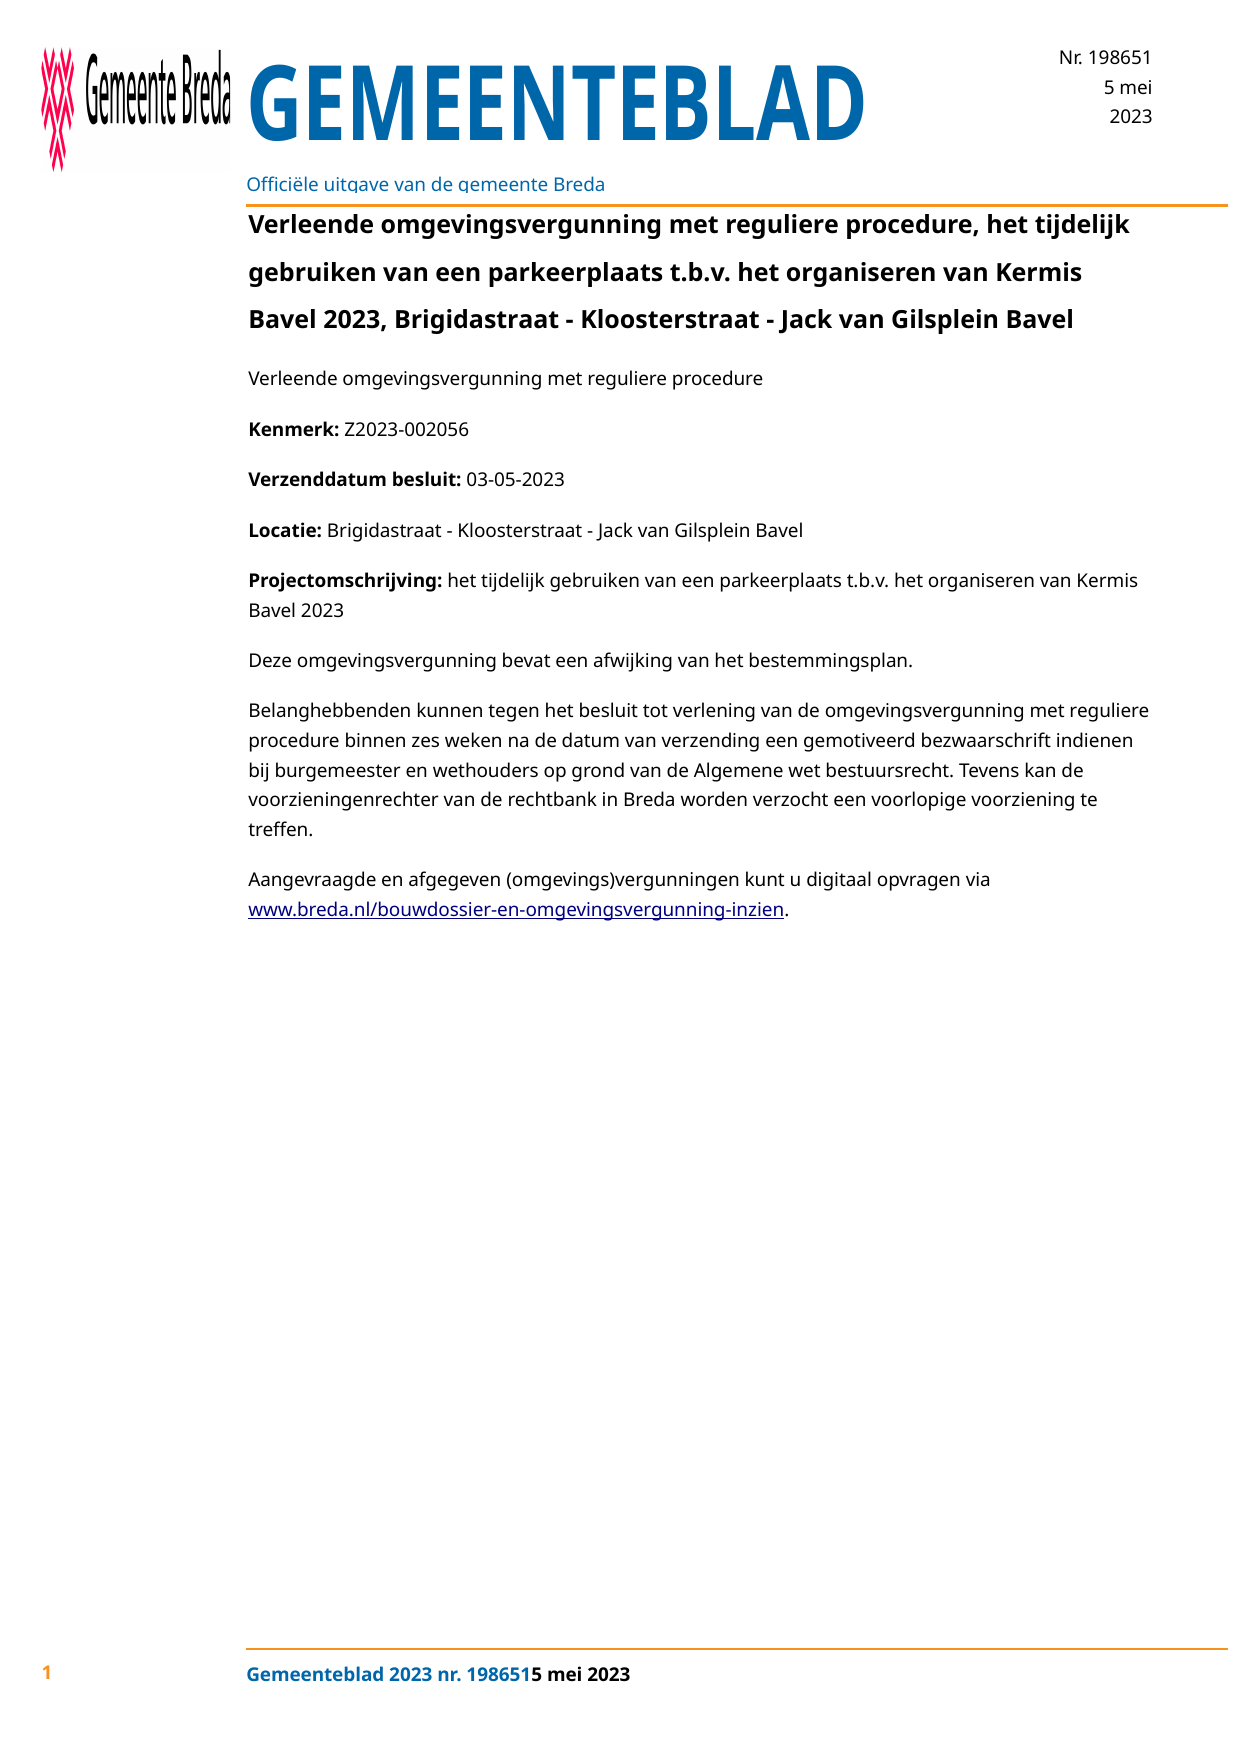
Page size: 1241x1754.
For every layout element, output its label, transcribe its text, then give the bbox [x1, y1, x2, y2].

picture [41, 47, 231, 172]
text Belanghebbenden kunnen tegen het besluit tot verlening van de omgevingsvergunning met reguliere procedure binnen zes weken na de datum van verzending een gemotiveerd bezwaarschrift indienen bij burgemeester en wethouders op grond van de Algemene wet bestuursrecht. Tevens kan de voorzieningenrechter van de rechtbank in Breda worden verzocht een voorlopige voorziening te treffen. [248, 698, 1152, 842]
text Verzenddatum besluit: 03-05-2023 [248, 466, 1152, 492]
text Verleende omgevingsvergunning met reguliere procedure, het tijdelijk gebruiken van een parkeerplaats t.b.v. het organiseren van Kermis Bavel 2023, Brigidastraat - Kloosterstraat - Jack van Gilsplein Bavel [248, 207, 1152, 336]
text Deze omgevingsvergunning bevat een afwijking van het bestemmingsplan. [248, 647, 1152, 673]
text Verleende omgevingsvergunning met reguliere procedure [248, 366, 1152, 391]
text Aangevraagde en afgegeven (omgevings)vergunningen kunt u digitaal opvragen via www.breda.nl/bouwdossier-en-omgevingsvergunning-inzien. [248, 866, 1152, 922]
text Locatie: Brigidastraat - Kloosterstraat - Jack van Gilsplein Bavel [248, 517, 1152, 542]
text Projectomschrijving: het tijdelijk gebruiken van een parkeerplaats t.b.v. het organiseren van Kermis Bavel 2023 [248, 567, 1152, 622]
text Kenmerk: Z2023-002056 [248, 416, 1152, 442]
